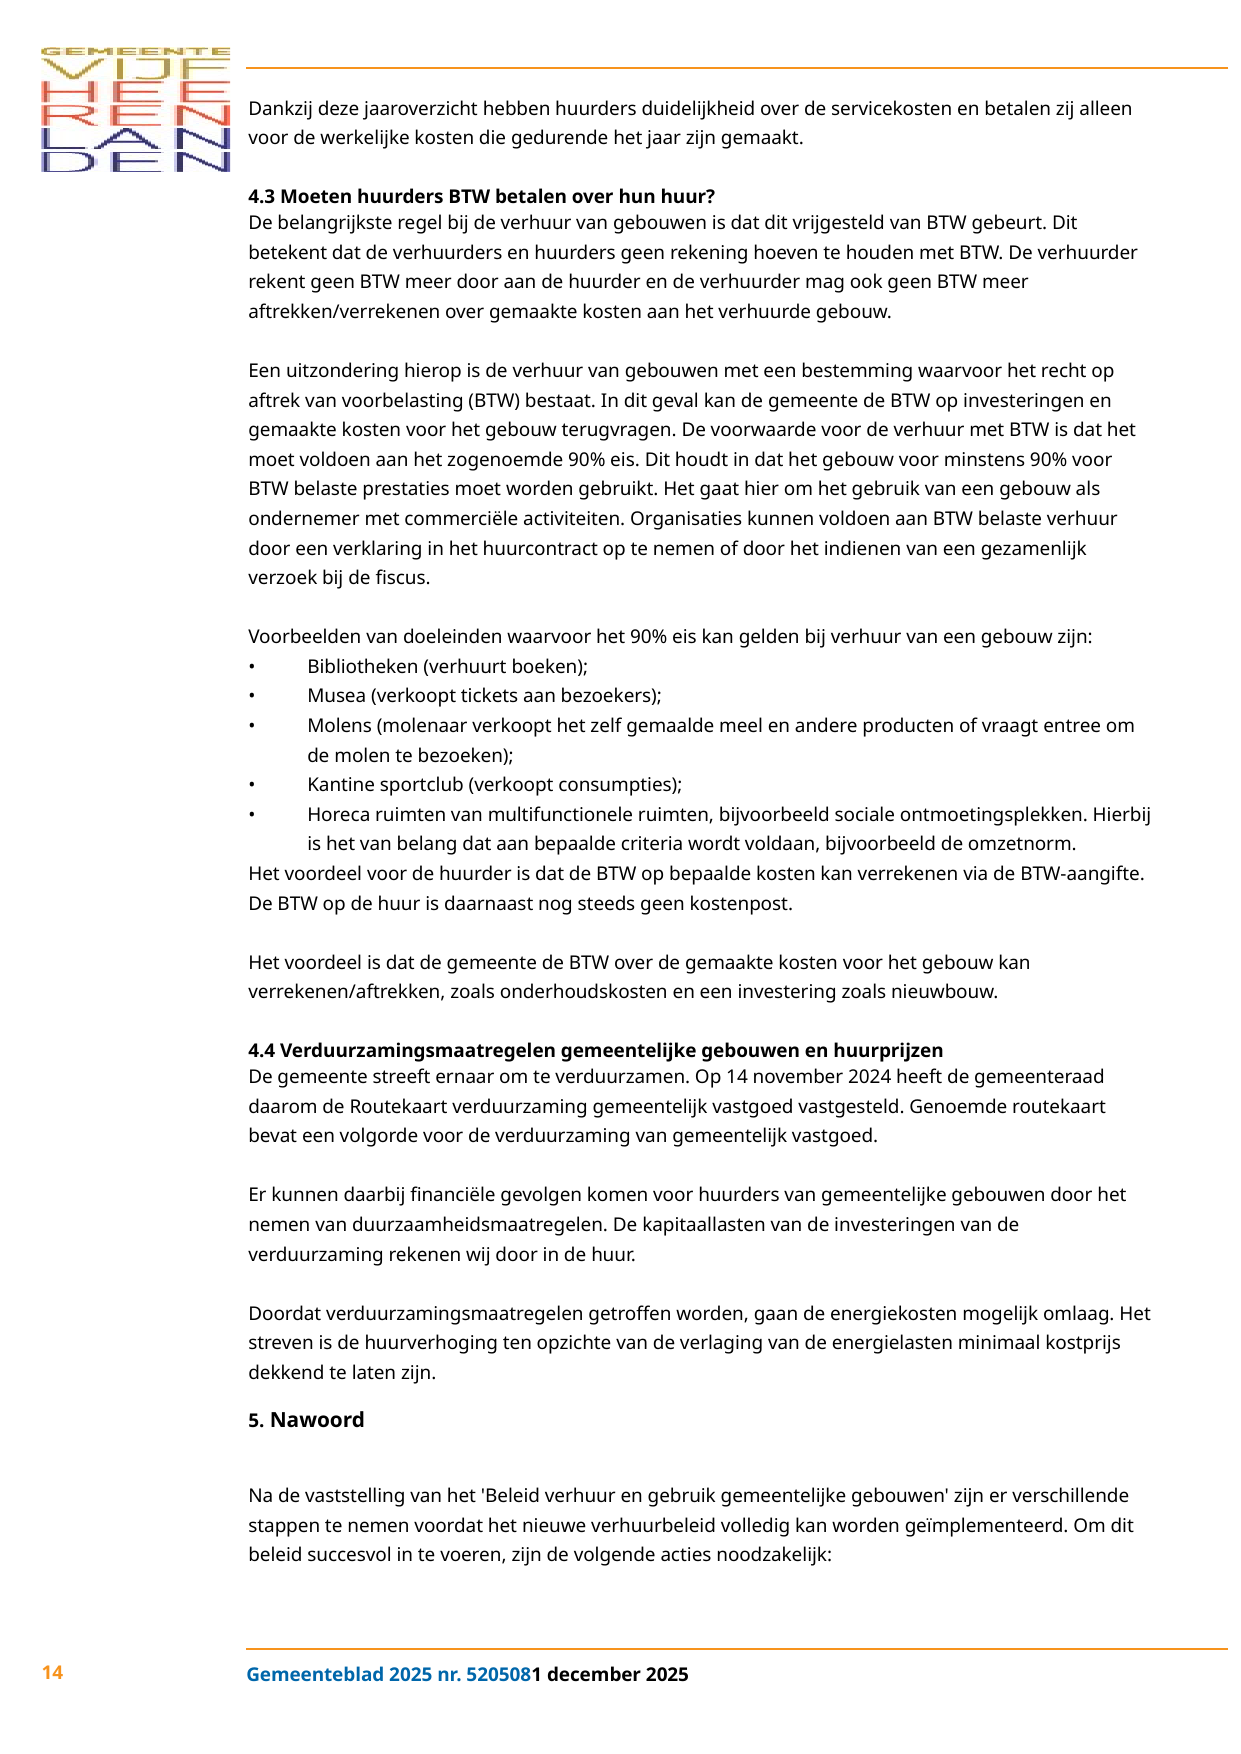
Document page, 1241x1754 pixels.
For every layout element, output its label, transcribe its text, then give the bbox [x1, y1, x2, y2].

text 4.4 Verduurzamingsmaatregelen gemeentelijke gebouwen en huurprijzen [248, 1038, 1152, 1063]
list Bibliotheken (verhuurt boeken); [248, 653, 1152, 679]
text Het voordeel voor de huurder is dat de BTW op bepaalde kosten kan verrekenen via de BTW-aangifte. De BTW op de huur is daarnaast nog steeds geen kostenpost. [248, 860, 1152, 915]
text Een uitzondering hierop is de verhuur van gebouwen met een bestemming waarvoor het recht op aftrek van voorbelasting (BTW) bestaat. In dit geval kan de gemeente de BTW op investeringen en gemaakte kosten voor het gebouw terugvragen. De voorwaarde voor de verhuur met BTW is dat het moet voldoen aan het zogenoemde 90% eis. Dit houdt in dat het gebouw voor minstens 90% voor BTW belaste prestaties moet worden gebruikt. Het gaat hier om het gebruik van een gebouw als ondernemer met commerciële activiteiten. Organisaties kunnen voldoen aan BTW belaste verhuur door een verklaring in het huurcontract op te nemen of door het indienen van een gezamenlijk verzoek bij de fiscus. [248, 357, 1152, 590]
text Na de vaststelling van het 'Beleid verhuur en gebruik gemeentelijke gebouwen' zijn er verschillende stappen te nemen voordat het nieuwe verhuurbeleid volledig kan worden geïmplementeerd. Om dit beleid succesvol in te voeren, zijn de volgende acties noodzakelijk: [248, 1482, 1152, 1567]
text Het voordeel is dat de gemeente de BTW over de gemaakte kosten voor het gebouw kan verrekenen/aftrekken, zoals onderhoudskosten en een investering zoals nieuwbouw. [248, 949, 1152, 1004]
text Doordat verduurzamingsmaatregelen getroffen worden, gaan de energiekosten mogelijk omlaag. Het streven is de huurverhoging ten opzichte van de verlaging van de energielasten minimaal kostprijs dekkend te laten zijn. [248, 1300, 1152, 1385]
list Kantine sportclub (verkoopt consumpties); [248, 771, 1152, 797]
text 5. Nawoord [248, 1405, 1152, 1433]
text Dankzij deze jaaroverzicht hebben huurders duidelijkheid over de servicekosten en betalen zij alleen voor de werkelijke kosten die gedurende het jaar zijn gemaakt. [248, 95, 1152, 150]
picture [41, 47, 231, 172]
text 4.3 Moeten huurders BTW betalen over hun huur? [248, 183, 1152, 209]
text Voorbeelden van doeleinden waarvoor het 90% eis kan gelden bij verhuur van een gebouw zijn: [248, 623, 1152, 649]
list Horeca ruimten van multifunctionele ruimten, bijvoorbeeld sociale ontmoetingsplekken. Hierbij is het van belang dat aan bepaalde criteria wordt voldaan, bijvoorbeeld de omzetnorm. [248, 801, 1152, 856]
text De gemeente streeft ernaar om te verduurzamen. Op 14 november 2024 heeft de gemeenteraad daarom de Routekaart verduurzaming gemeentelijk vastgoed vastgesteld. Genoemde routekaart bevat een volgorde voor de verduurzaming van gemeentelijk vastgoed. [248, 1063, 1152, 1148]
list Musea (verkoopt tickets aan bezoekers); [248, 683, 1152, 708]
text Er kunnen daarbij financiële gevolgen komen voor huurders van gemeentelijke gebouwen door het nemen van duurzaamheidsmaatregelen. De kapitaallasten van de investeringen van de verduurzaming rekenen wij door in de huur. [248, 1182, 1152, 1267]
text De belangrijkste regel bij de verhuur van gebouwen is dat dit vrijgesteld van BTW gebeurt. Dit betekent dat de verhuurders en huurders geen rekening hoeven te houden met BTW. De verhuurder rekent geen BTW meer door aan de huurder en de verhuurder mag ook geen BTW meer aftrekken/verrekenen over gemaakte kosten aan het verhuurde gebouw. [248, 209, 1152, 324]
list Molens (molenaar verkoopt het zelf gemaalde meel en andere producten of vraagt entree om de molen te bezoeken); [248, 712, 1152, 767]
